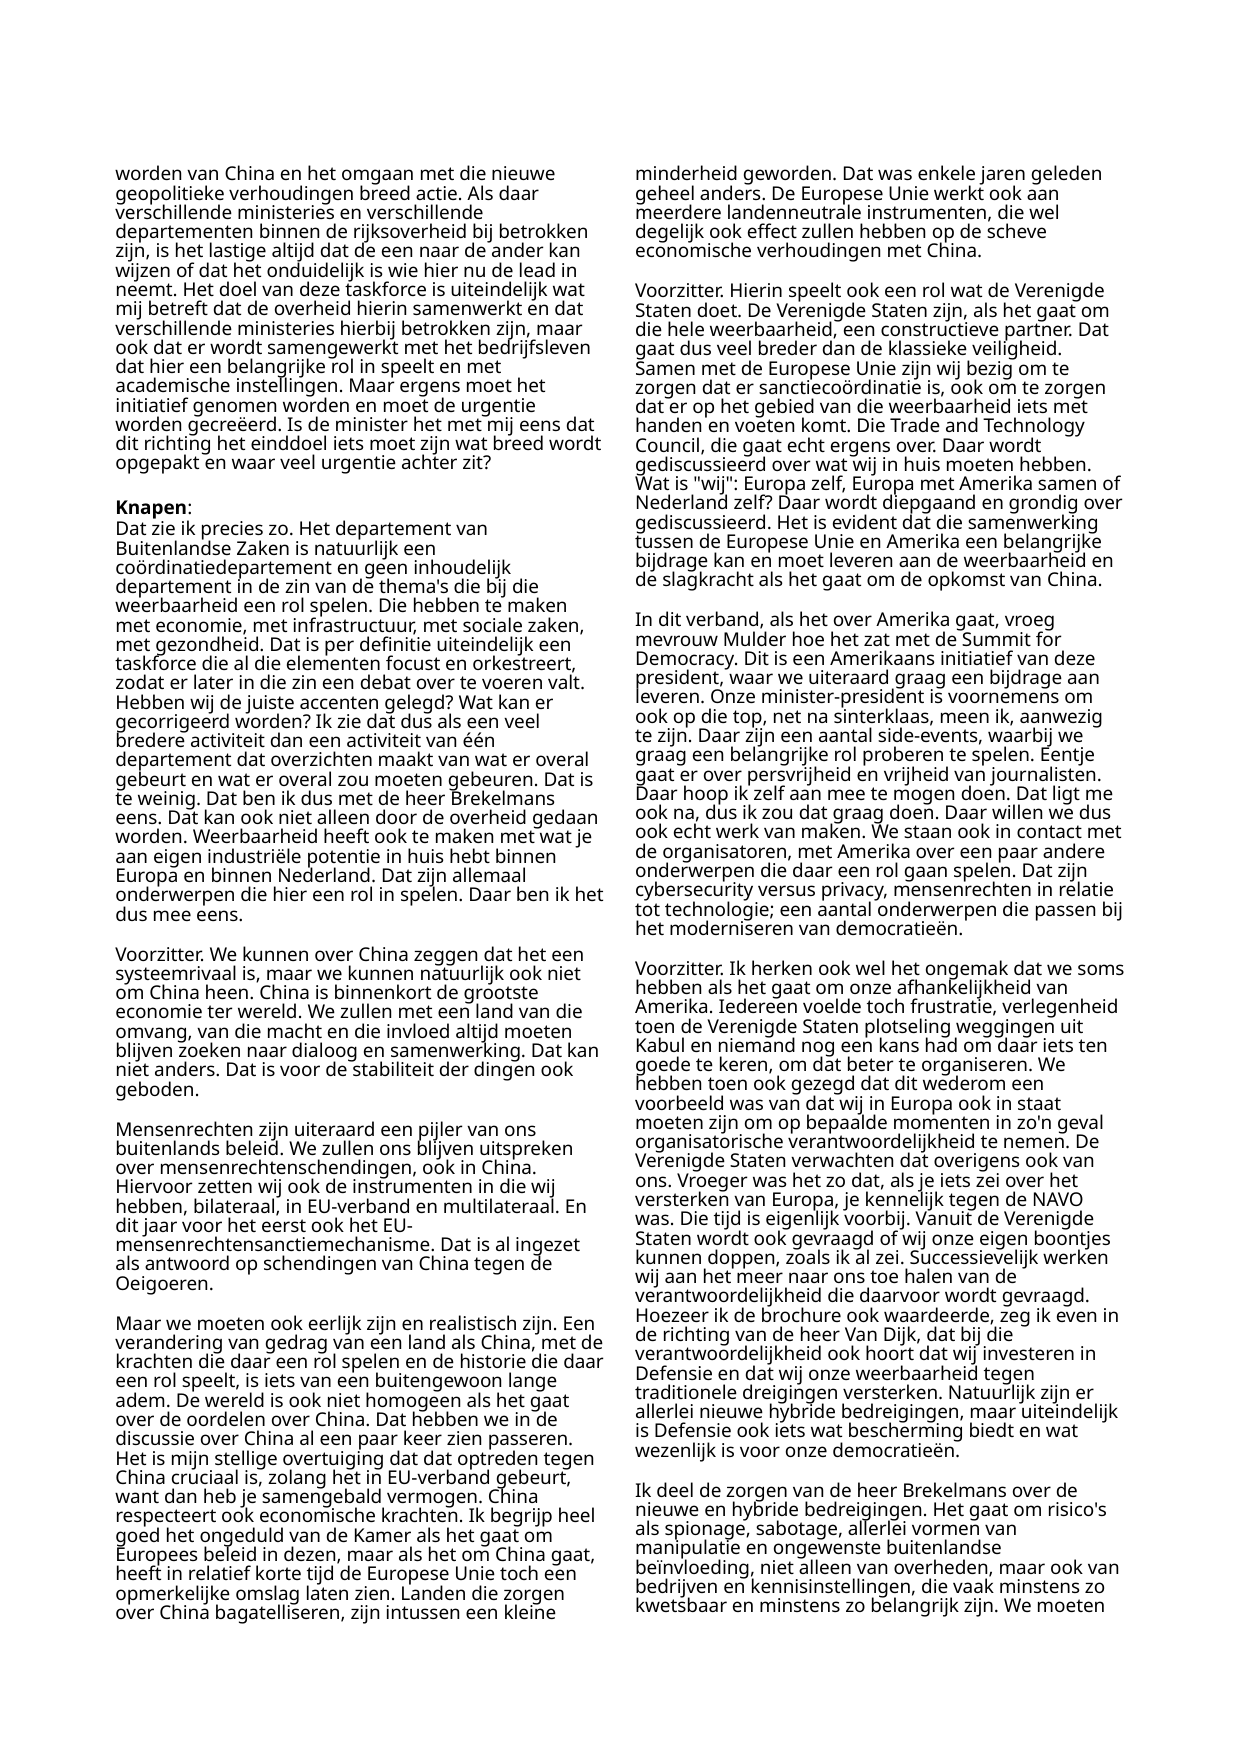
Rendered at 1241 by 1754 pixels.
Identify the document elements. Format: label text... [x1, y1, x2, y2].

text Ik deel de zorgen van de heer Brekelmans over de nieuwe en hybride bedreigingen. Het gaat om risico's als spionage, sabotage, allerlei vormen van manipulatie en ongewenste buitenlandse beïnvloeding, niet alleen van overheden, maar ook van bedrijven en kennisinstellingen, die vaak minstens zo kwetsbaar en minstens zo belangrijk zijn. We moeten [635, 1482, 1125, 1616]
text In dit verband, als het over Amerika gaat, vroeg mevrouw Mulder hoe het zat met de Summit for Democracy. Dit is een Amerikaans initiatief van deze president, waar we uiteraard graag een bijdrage aan leveren. Onze minister-president is voornemens om ook op die top, net na sinterklaas, meen ik, aanwezig te zijn. Daar zijn een aantal side-events, waarbij we graag een belangrijke rol proberen te spelen. Eentje gaat er over persvrijheid en vrijheid van journalisten. Daar hoop ik zelf aan mee te mogen doen. Dat ligt me ook na, dus ik zou dat graag doen. Daar willen we dus ook echt werk van maken. We staan ook in contact met de organisatoren, met Amerika over een paar andere onderwerpen die daar een rol gaan spelen. Dat zijn cybersecurity versus privacy, mensenrechten in relatie tot technologie; een aantal onderwerpen die passen bij het moderniseren van democratieën. [635, 611, 1125, 939]
text Voorzitter. Hierin speelt ook een rol wat de Verenigde Staten doet. De Verenigde Staten zijn, als het gaat om die hele weerbaarheid, een constructieve partner. Dat gaat dus veel breder dan de klassieke veiligheid. Samen met de Europese Unie zijn wij bezig om te zorgen dat er sanctiecoördinatie is, ook om te zorgen dat er op het gebied van die weerbaarheid iets met handen en voeten komt. Die Trade and Technology Council, die gaat echt ergens over. Daar wordt gediscussieerd over wat wij in huis moeten hebben. Wat is "wij": Europa zelf, Europa met Amerika samen of Nederland zelf? Daar wordt diepgaand en grondig over gediscussieerd. Het is evident dat die samenwerking tussen de Europese Unie en Amerika een belangrijke bijdrage kan en moet leveren aan de weerbaarheid en de slagkracht als het gaat om de opkomst van China. [635, 282, 1125, 591]
text minderheid geworden. Dat was enkele jaren geleden geheel anders. De Europese Unie werkt ook aan meerdere landenneutrale instrumenten, die wel degelijk ook effect zullen hebben op de scheve economische verhoudingen met China. [635, 165, 1125, 262]
text Voorzitter. We kunnen over China zeggen dat het een systeemrivaal is, maar we kunnen natuurlijk ook niet om China heen. China is binnenkort de grootste economie ter wereld. We zullen met een land van die omvang, van die macht en die invloed altijd moeten blijven zoeken naar dialoog en samenwerking. Dat kan niet anders. Dat is voor de stabiliteit der dingen ook geboden. [115, 946, 605, 1100]
text Dat zie ik precies zo. Het departement van Buitenlandse Zaken is natuurlijk een coördinatiedepartement en geen inhoudelijk departement in de zin van de thema's die bij die weerbaarheid een rol spelen. Die hebben te maken met economie, met infrastructuur, met sociale zaken, met gezondheid. Dat is per definitie uiteindelijk een taskforce die al die elementen focust en orkestreert, zodat er later in die zin een debat over te voeren valt. Hebben wij de juiste accenten gelegd? Wat kan er gecorrigeerd worden? Ik zie dat dus als een veel bredere activiteit dan een activiteit van één departement dat overzichten maakt van wat er overal gebeurt en wat er overal zou moeten gebeuren. Dat is te weinig. Dat ben ik dus met de heer Brekelmans eens. Dat kan ook niet alleen door de overheid gedaan worden. Weerbaarheid heeft ook te maken met wat je aan eigen industriële potentie in huis hebt binnen Europa en binnen Nederland. Dat zijn allemaal onderwerpen die hier een rol in spelen. Daar ben ik het dus mee eens. [115, 520, 605, 925]
text Mensenrechten zijn uiteraard een pijler van ons buitenlands beleid. We zullen ons blijven uitspreken over mensenrechtenschendingen, ook in China. Hiervoor zetten wij ook de instrumenten in die wij hebben, bilateraal, in EU-verband en multilateraal. En dit jaar voor het eerst ook het EU-mensenrechtensanctiemechanisme. Dat is al ingezet als antwoord op schendingen van China tegen de Oeigoeren. [115, 1121, 605, 1294]
text Voorzitter. Ik herken ook wel het ongemak dat we soms hebben als het gaat om onze afhankelijkheid van Amerika. Iedereen voelde toch frustratie, verlegenheid toen de Verenigde Staten plotseling weggingen uit Kabul en niemand nog een kans had om daar iets ten goede te keren, om dat beter te organiseren. We hebben toen ook gezegd dat dit wederom een voorbeeld was van dat wij in Europa ook in staat moeten zijn om op bepaalde momenten in zo'n geval organisatorische verantwoordelijkheid te nemen. De Verenigde Staten verwachten dat overigens ook van ons. Vroeger was het zo dat, als je iets zei over het versterken van Europa, je kennelijk tegen de NAVO was. Die tijd is eigenlijk voorbij. Vanuit de Verenigde Staten wordt ook gevraagd of wij onze eigen boontjes kunnen doppen, zoals ik al zei. Successievelijk werken wij aan het meer naar ons toe halen van de verantwoordelijkheid die daarvoor wordt gevraagd. Hoezeer ik de brochure ook waardeerde, zeg ik even in de richting van de heer Van Dijk, dat bij die verantwoordelijkheid ook hoort dat wij investeren in Defensie en dat wij onze weerbaarheid tegen traditionele dreigingen versterken. Natuurlijk zijn er allerlei nieuwe hybride bedreigingen, maar uiteindelijk is Defensie ook iets wat bescherming biedt en wat wezenlijk is voor onze democratieën. [635, 960, 1125, 1461]
text Maar we moeten ook eerlijk zijn en realistisch zijn. Een verandering van gedrag van een land als China, met de krachten die daar een rol spelen en de historie die daar een rol speelt, is iets van een buitengewoon lange adem. De wereld is ook niet homogeen als het gaat over de oordelen over China. Dat hebben we in de discussie over China al een paar keer zien passeren. Het is mijn stellige overtuiging dat dat optreden tegen China cruciaal is, zolang het in EU-verband gebeurt, want dan heb je samengebald vermogen. China respecteert ook economische krachten. Ik begrijp heel goed het ongeduld van de Kamer als het gaat om Europees beleid in dezen, maar als het om China gaat, heeft in relatief korte tijd de Europese Unie toch een opmerkelijke omslag laten zien. Landen die zorgen over China bagatelliseren, zijn intussen een kleine [115, 1315, 605, 1623]
text worden van China en het omgaan met die nieuwe geopolitieke verhoudingen breed actie. Als daar verschillende ministeries en verschillende departementen binnen de rijksoverheid bij betrokken zijn, is het lastige altijd dat de een naar de ander kan wijzen of dat het onduidelijk is wie hier nu de lead in neemt. Het doel van deze taskforce is uiteindelijk wat mij betreft dat de overheid hierin samenwerkt en dat verschillende ministeries hierbij betrokken zijn, maar ook dat er wordt samengewerkt met het bedrijfsleven dat hier een belangrijke rol in speelt en met academische instellingen. Maar ergens moet het initiatief genomen worden en moet de urgentie worden gecreëerd. Is de minister het met mij eens dat dit richting het einddoel iets moet zijn wat breed wordt opgepakt en waar veel urgentie achter zit? [115, 165, 605, 474]
text Knapen: [115, 494, 605, 520]
